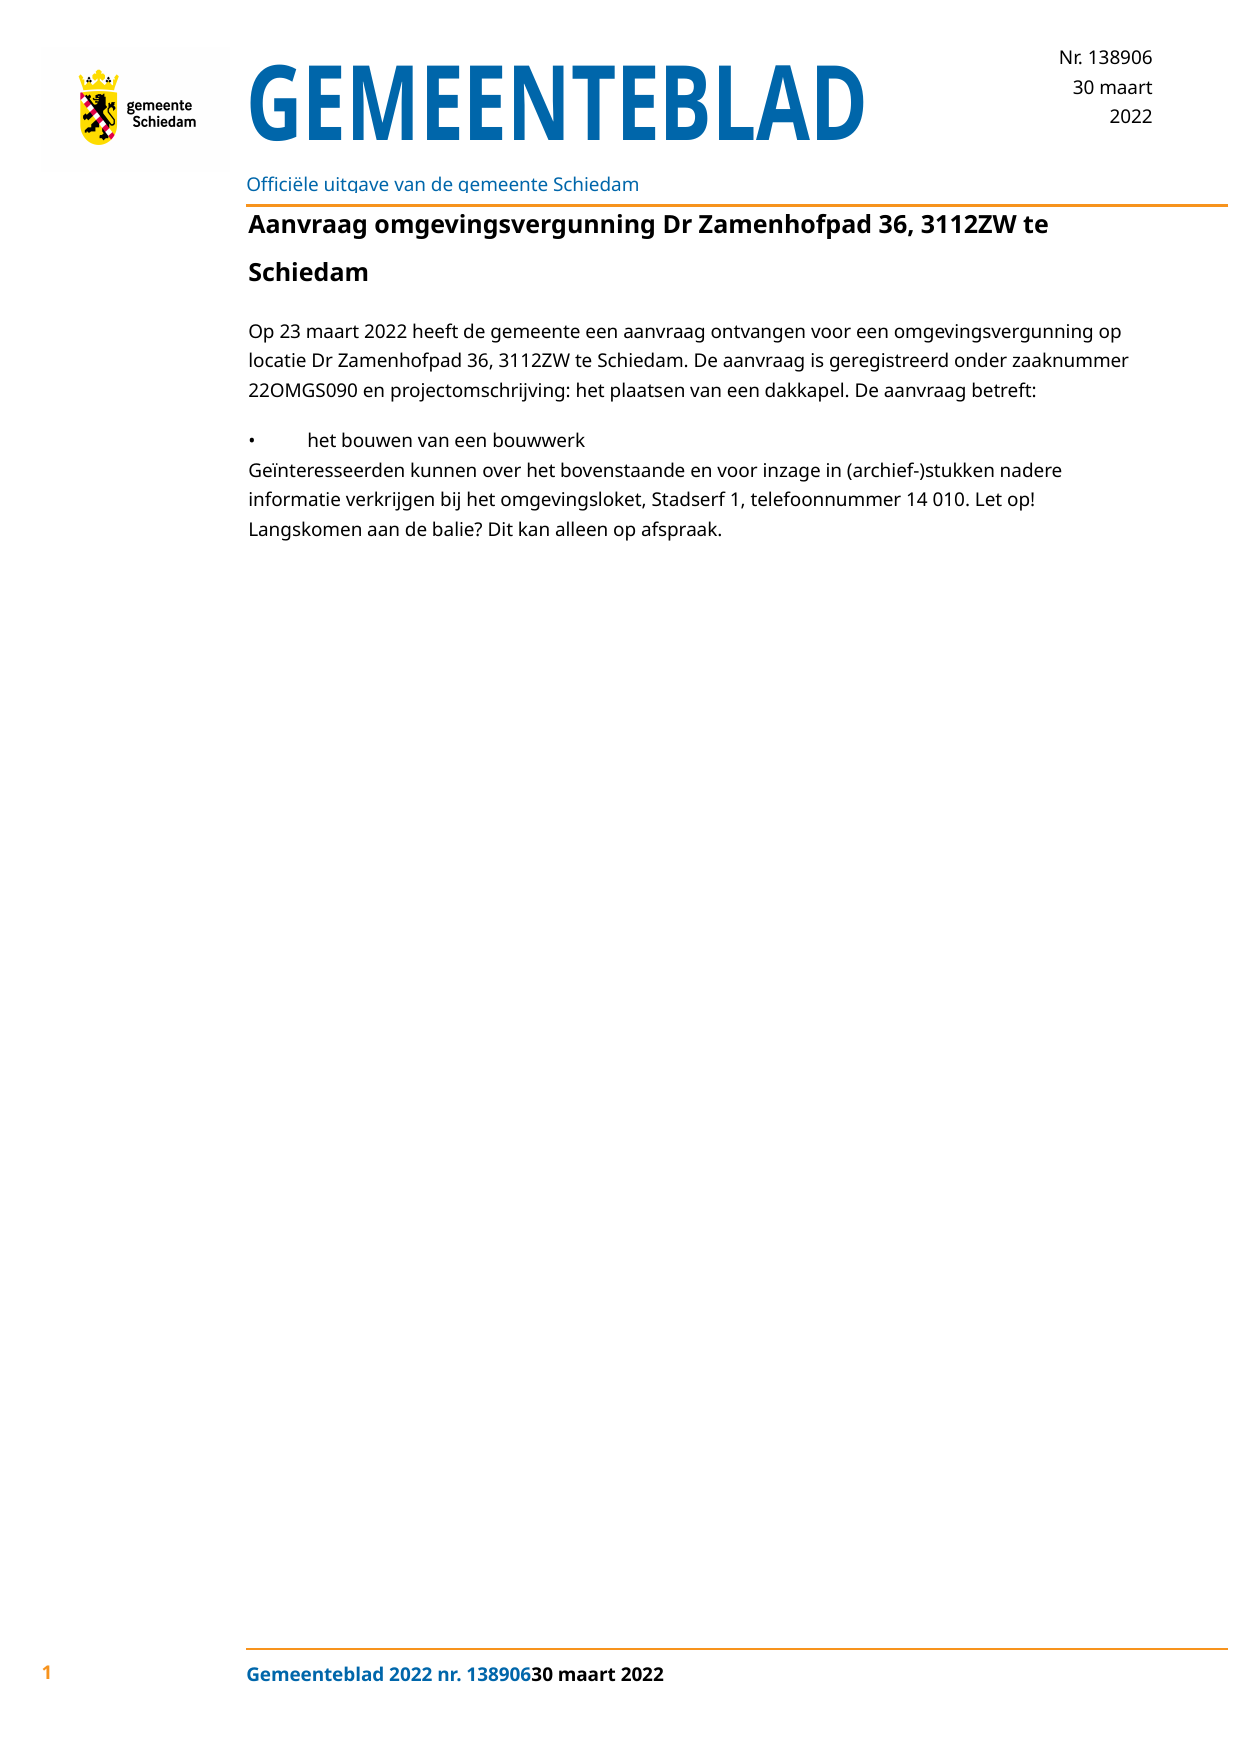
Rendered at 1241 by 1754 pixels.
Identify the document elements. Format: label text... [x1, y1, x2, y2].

text Geïnteresseerden kunnen over het bovenstaande en voor inzage in (archief-)stukken nadere informatie verkrijgen bij het omgevingsloket, Stadserf 1, telefoonnummer 14 010. Let op! Langskomen aan de balie? Dit kan alleen op afspraak. [248, 457, 1152, 542]
text Aanvraag omgevingsvergunning Dr Zamenhofpad 36, 3112ZW te Schiedam [248, 207, 1152, 288]
list het bouwen van een bouwwerk [248, 427, 1152, 453]
text Op 23 maart 2022 heeft de gemeente een aanvraag ontvangen voor een omgevingsvergunning op locatie Dr Zamenhofpad 36, 3112ZW te Schiedam. De aanvraag is geregistreerd onder zaaknummer 22OMGS090 en projectomschrijving: het plaatsen van een dakkapel. De aanvraag betreft: [248, 318, 1152, 403]
picture [41, 47, 231, 172]
